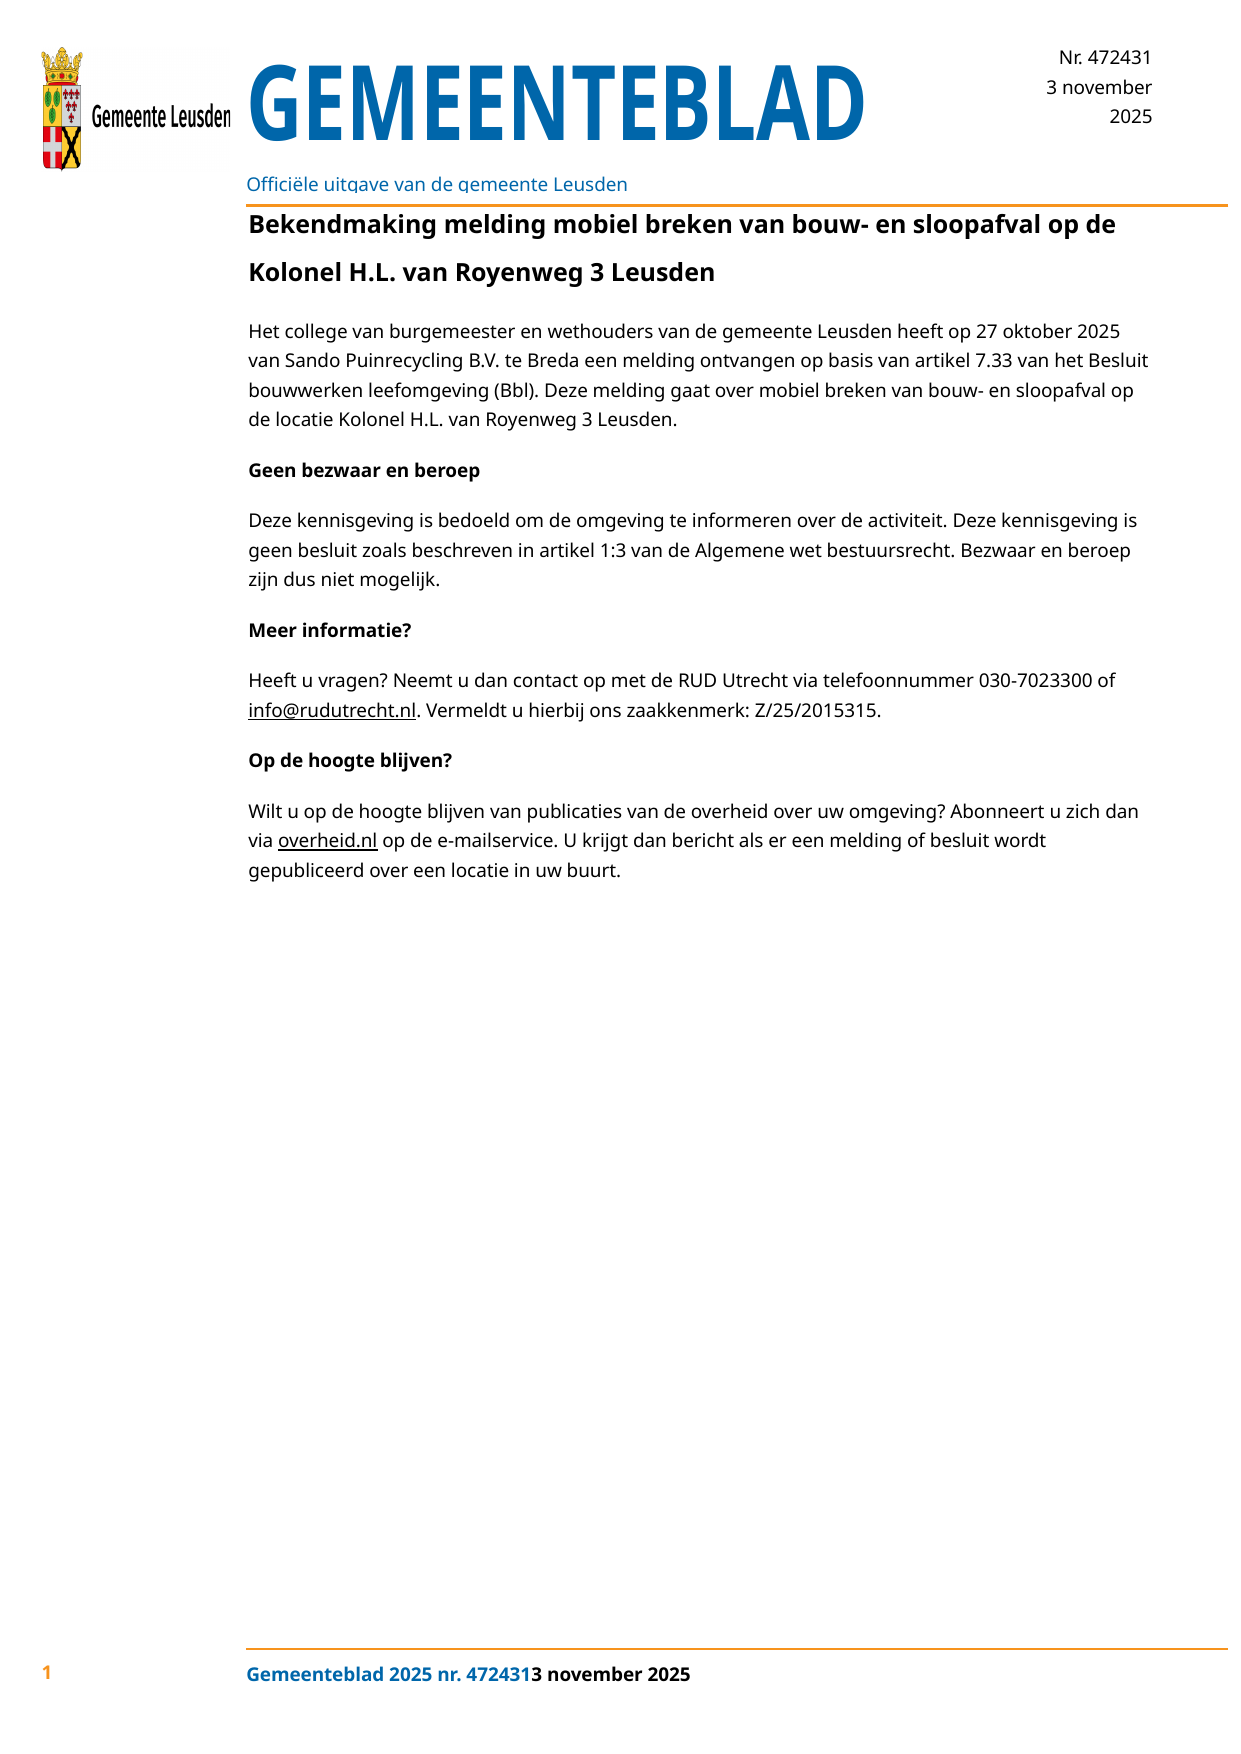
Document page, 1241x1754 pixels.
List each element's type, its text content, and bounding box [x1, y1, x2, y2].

text Geen bezwaar en beroep [248, 457, 1152, 483]
text Bekendmaking melding mobiel breken van bouw- en sloopafval op de Kolonel H.L. van Royenweg 3 Leusden [248, 207, 1152, 288]
text Deze kennisgeving is bedoeld om de omgeving te informeren over de activiteit. Deze kennisgeving is geen besluit zoals beschreven in artikel 1:3 van de Algemene wet bestuursrecht. Bezwaar en beroep zijn dus niet mogelijk. [248, 507, 1152, 592]
text Meer informatie? [248, 617, 1152, 643]
text Het college van burgemeester en wethouders van de gemeente Leusden heeft op 27 oktober 2025 van Sando Puinrecycling B.V. te Breda een melding ontvangen op basis van artikel 7.33 van het Besluit bouwwerken leefomgeving (Bbl). Deze melding gaat over mobiel breken van bouw- en sloopafval op de locatie Kolonel H.L. van Royenweg 3 Leusden. [248, 318, 1152, 432]
text Heeft u vragen? Neemt u dan contact op met de RUD Utrecht via telefoonnummer 030-7023300 of info@rudutrecht.nl. Vermeldt u hierbij ons zaakkenmerk: Z/25/2015315. [248, 667, 1152, 723]
text Wilt u op de hoogte blijven van publicaties van de overheid over uw omgeving? Abonneert u zich dan via overheid.nl op de e-mailservice. U krijgt dan bericht als er een melding of besluit wordt gepubliceerd over een locatie in uw buurt. [248, 798, 1152, 883]
picture [41, 47, 231, 172]
text Op de hoogte blijven? [248, 747, 1152, 773]
